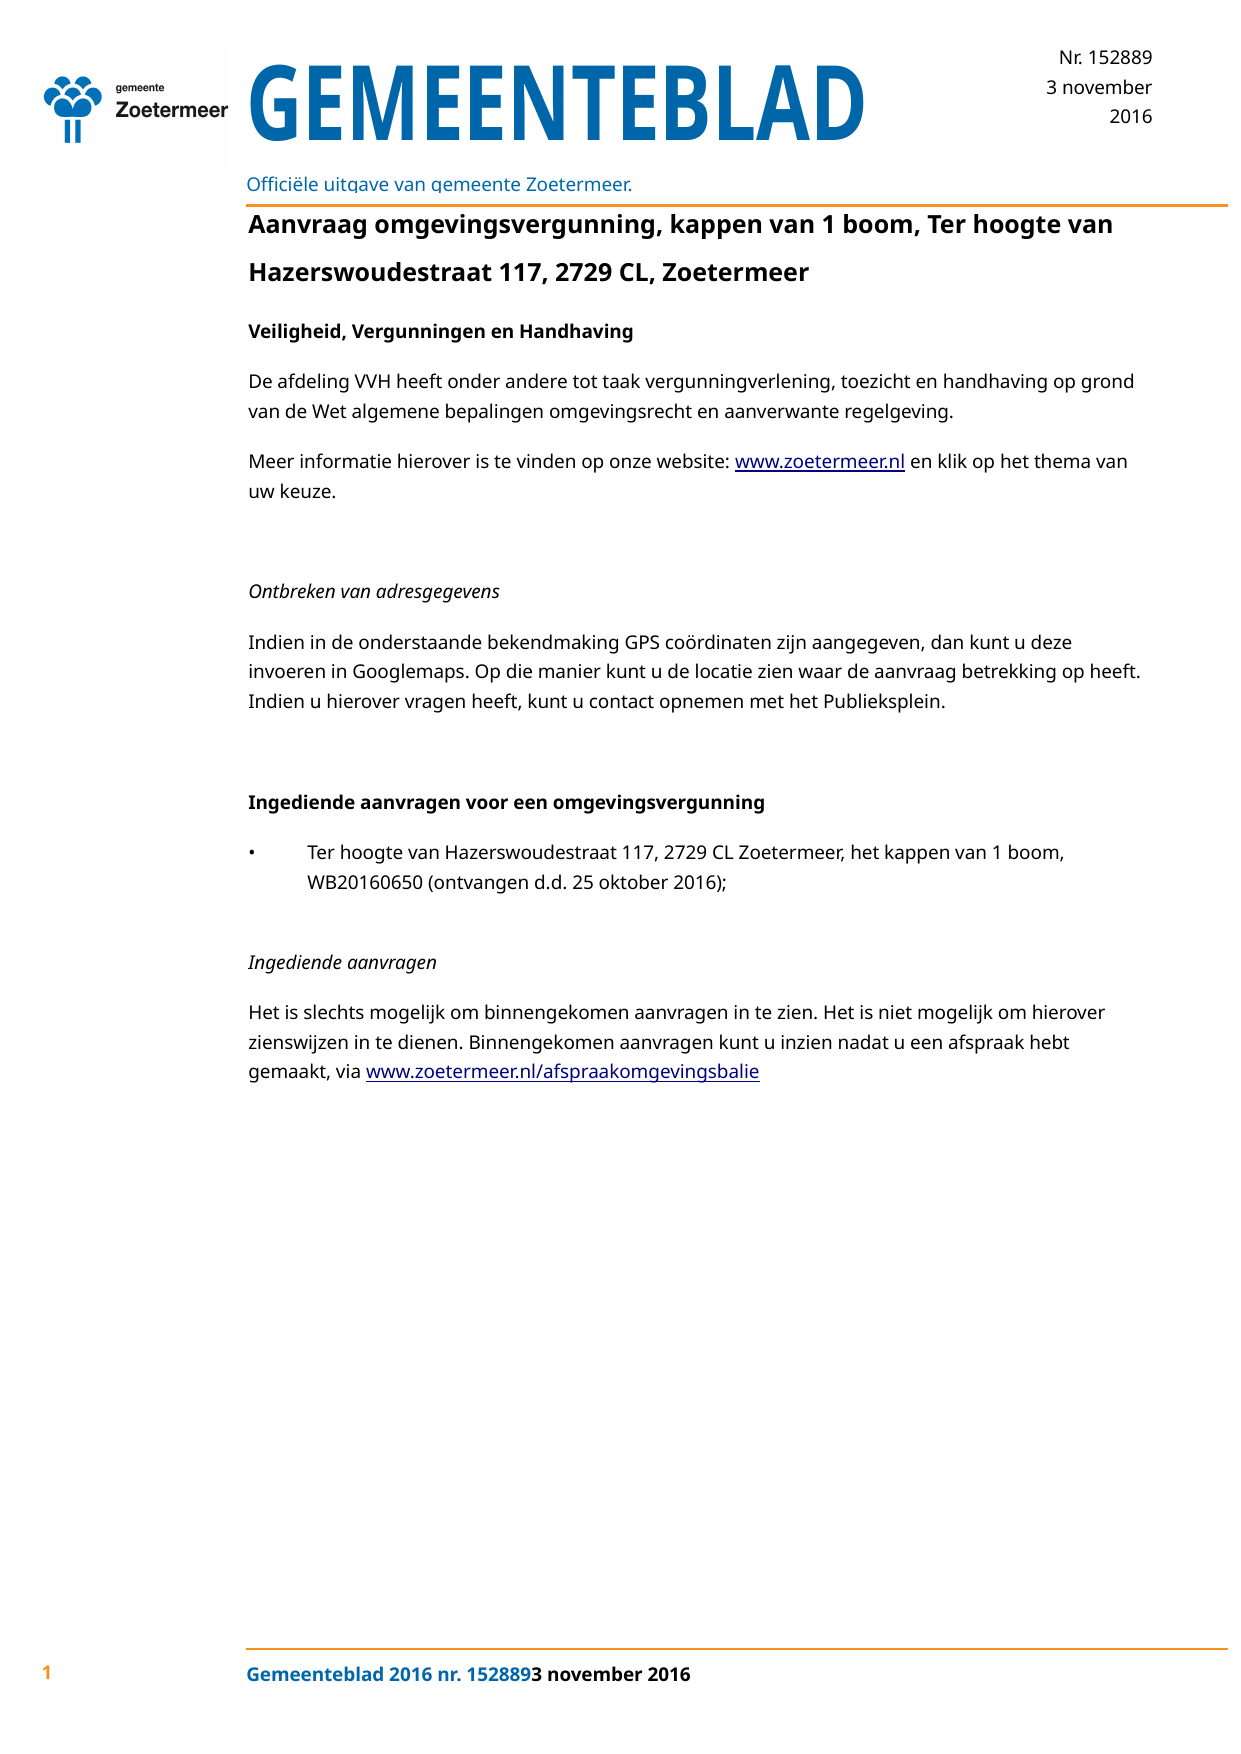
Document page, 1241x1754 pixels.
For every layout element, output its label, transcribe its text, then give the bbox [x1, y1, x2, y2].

list Ter hoogte van Hazerswoudestraat 117, 2729 CL Zoetermeer, het kappen van 1 boom, WB20160650 (ontvangen d.d. 25 oktober 2016); [248, 839, 1152, 895]
text Ingediende aanvragen voor een omgevingsvergunning [248, 789, 1152, 815]
text Het is slechts mogelijk om binnengekomen aanvragen in te zien. Het is niet mogelijk om hierover zienswijzen in te dienen. Binnengekomen aanvragen kunt u inzien nadat u een afspraak hebt gemaakt, via www.zoetermeer.nl/afspraakomgevingsbalie [248, 999, 1152, 1084]
picture [41, 47, 231, 172]
text De afdeling VVH heeft onder andere tot taak vergunningverlening, toezicht en handhaving op grond van de Wet algemene bepalingen omgevingsrecht en aanverwante regelgeving. [248, 368, 1152, 424]
text Indien in de onderstaande bekendmaking GPS coördinaten zijn aangegeven, dan kunt u deze invoeren in Googlemaps. Op die manier kunt u de locatie zien waar de aanvraag betrekking op heeft. Indien u hierover vragen heeft, kunt u contact opnemen met het Publieksplein. [248, 629, 1152, 714]
text Ingediende aanvragen [248, 949, 1152, 975]
text Veiligheid, Vergunningen en Handhaving [248, 318, 1152, 344]
text Ontbreken van adresgegevens [248, 579, 1152, 604]
text Aanvraag omgevingsvergunning, kappen van 1 boom, Ter hoogte van Hazerswoudestraat 117, 2729 CL, Zoetermeer [248, 207, 1152, 288]
text Meer informatie hierover is te vinden op onze website: www.zoetermeer.nl en klik op het thema van uw keuze. [248, 448, 1152, 504]
